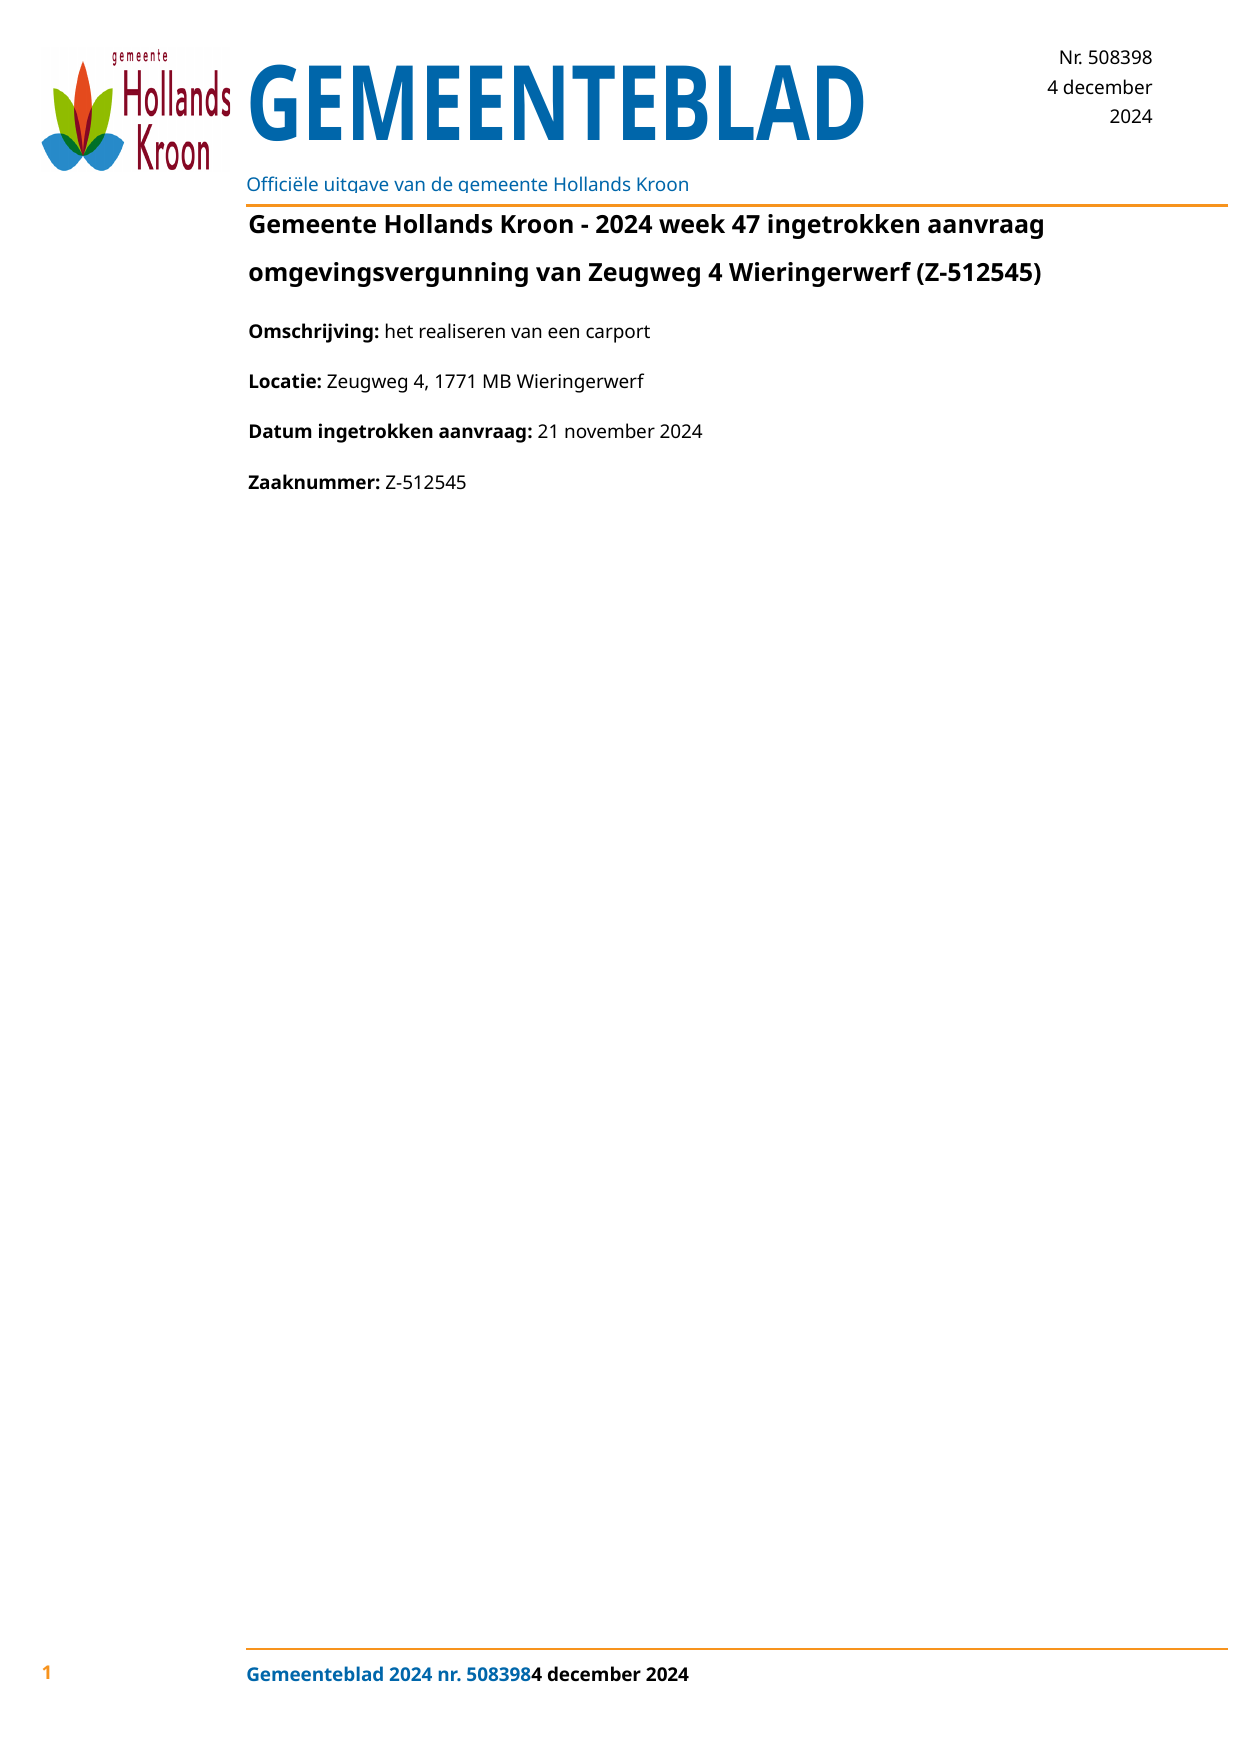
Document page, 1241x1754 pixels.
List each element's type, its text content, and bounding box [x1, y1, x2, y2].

text Gemeente Hollands Kroon - 2024 week 47 ingetrokken aanvraag omgevingsvergunning van Zeugweg 4 Wieringerwerf (Z-512545) [248, 207, 1152, 288]
picture [41, 47, 231, 172]
text Locatie: Zeugweg 4, 1771 MB Wieringerwerf [248, 368, 1152, 394]
text Datum ingetrokken aanvraag: 21 november 2024 [248, 419, 1152, 444]
text Zaaknummer: Z-512545 [248, 469, 1152, 495]
text Omschrijving: het realiseren van een carport [248, 318, 1152, 344]
